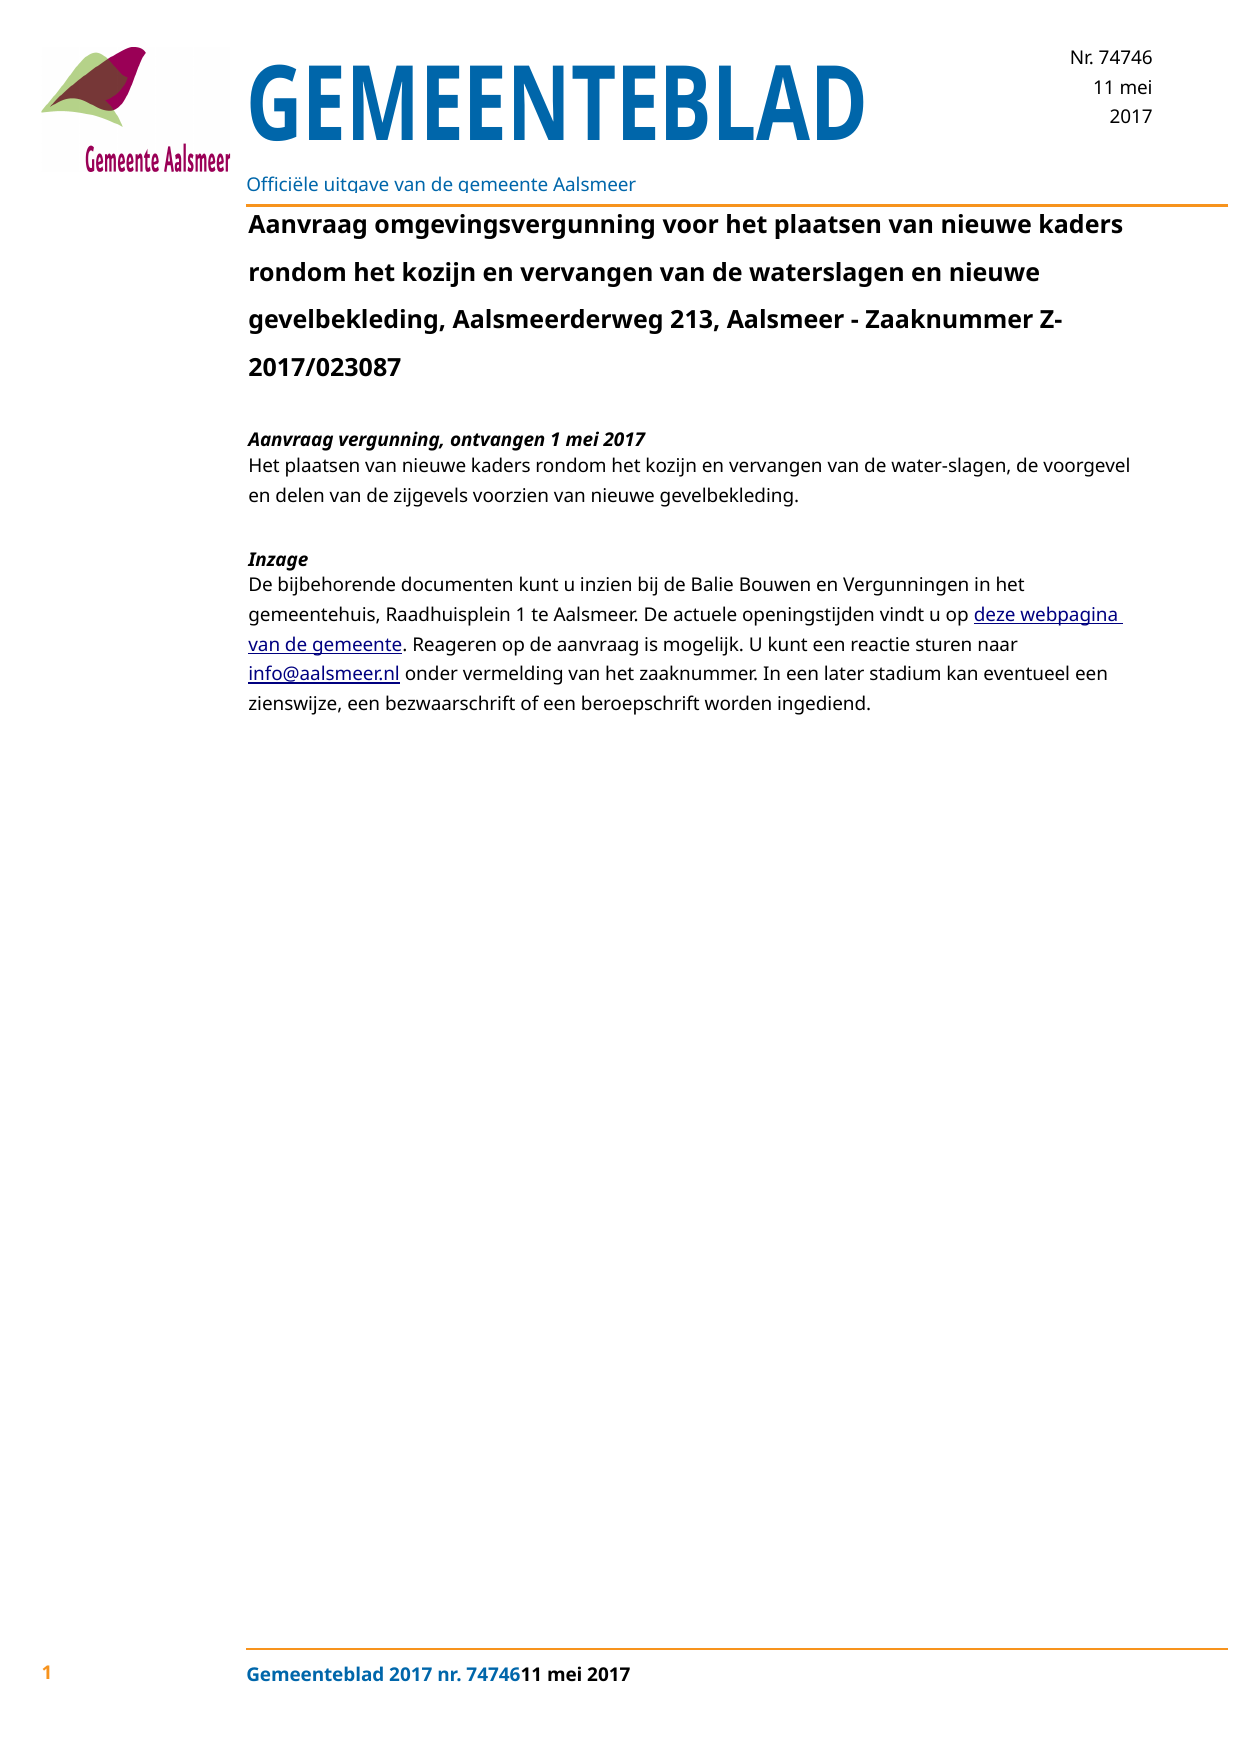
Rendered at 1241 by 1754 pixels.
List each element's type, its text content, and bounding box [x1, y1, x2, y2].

picture [41, 47, 231, 172]
text Aanvraag vergunning, ontvangen 1 mei 2017 [248, 427, 1152, 452]
text Inzage [248, 546, 1152, 572]
text Aanvraag omgevingsvergunning voor het plaatsen van nieuwe kaders rondom het kozijn en vervangen van de waterslagen en nieuwe gevelbekleding, Aalsmeerderweg 213, Aalsmeer - Zaaknummer Z-2017/023087 [248, 207, 1152, 384]
text Het plaatsen van nieuwe kaders rondom het kozijn en vervangen van de water-slagen, de voorgevel en delen van de zijgevels voorzien van nieuwe gevelbekleding. [248, 452, 1152, 508]
text De bijbehorende documenten kunt u inzien bij de Balie Bouwen en Vergunningen in het gemeentehuis, Raadhuisplein 1 te Aalsmeer. De actuele openingstijden vindt u op deze webpagina van de gemeente. Reageren op de aanvraag is mogelijk. U kunt een reactie sturen naar info@aalsmeer.nl onder vermelding van het zaaknummer. In een later stadium kan eventueel een zienswijze, een bezwaarschrift of een beroepschrift worden ingediend. [248, 572, 1152, 716]
text ​ [248, 740, 1152, 766]
